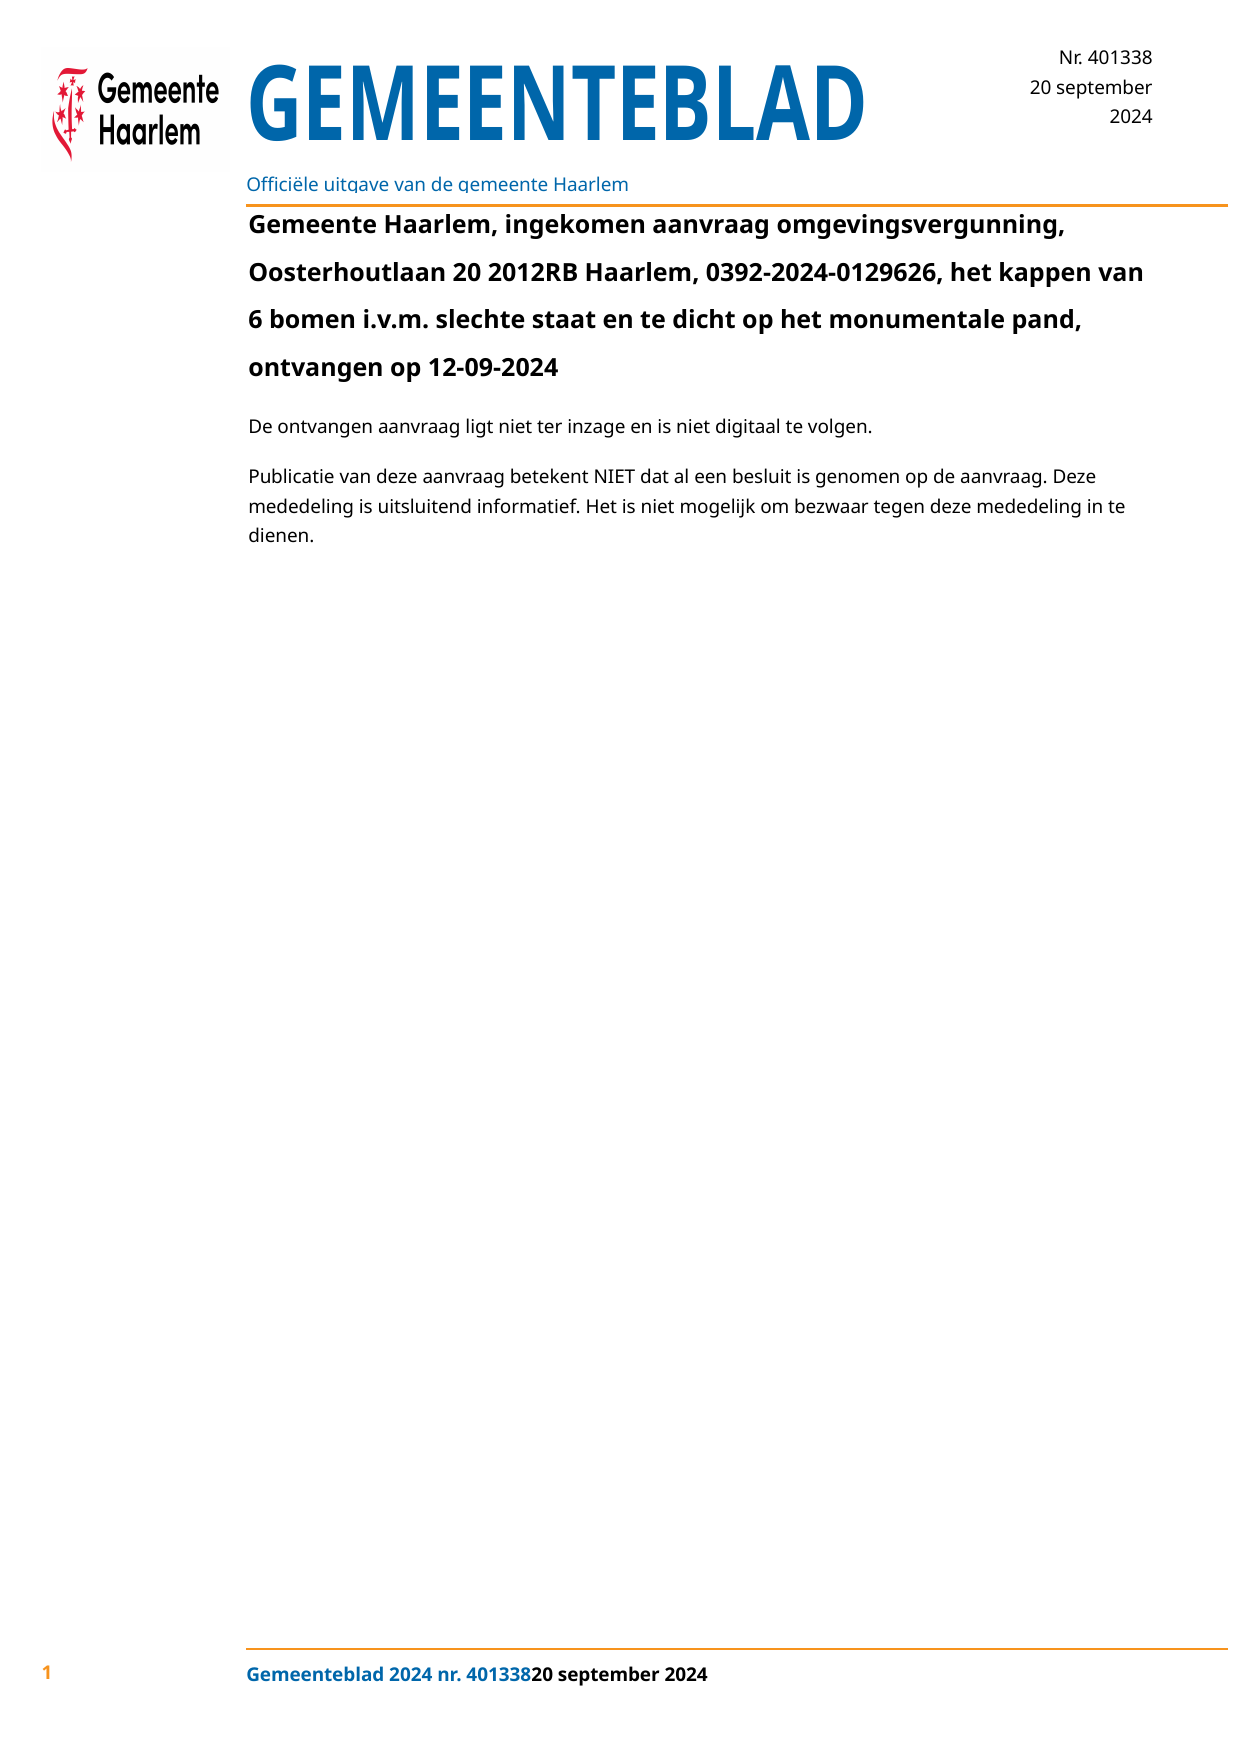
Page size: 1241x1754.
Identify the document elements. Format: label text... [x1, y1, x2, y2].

text Publicatie van deze aanvraag betekent NIET dat al een besluit is genomen op de aanvraag. Deze mededeling is uitsluitend informatief. Het is niet mogelijk om bezwaar tegen deze mededeling in te dienen. [248, 463, 1152, 548]
text De ontvangen aanvraag ligt niet ter inzage en is niet digitaal te volgen. [248, 413, 1152, 439]
picture [41, 47, 231, 172]
text Gemeente Haarlem, ingekomen aanvraag omgevingsvergunning, Oosterhoutlaan 20 2012RB Haarlem, 0392-2024-0129626, het kappen van 6 bomen i.v.m. slechte staat en te dicht op het monumentale pand, ontvangen op 12-09-2024 [248, 207, 1152, 384]
